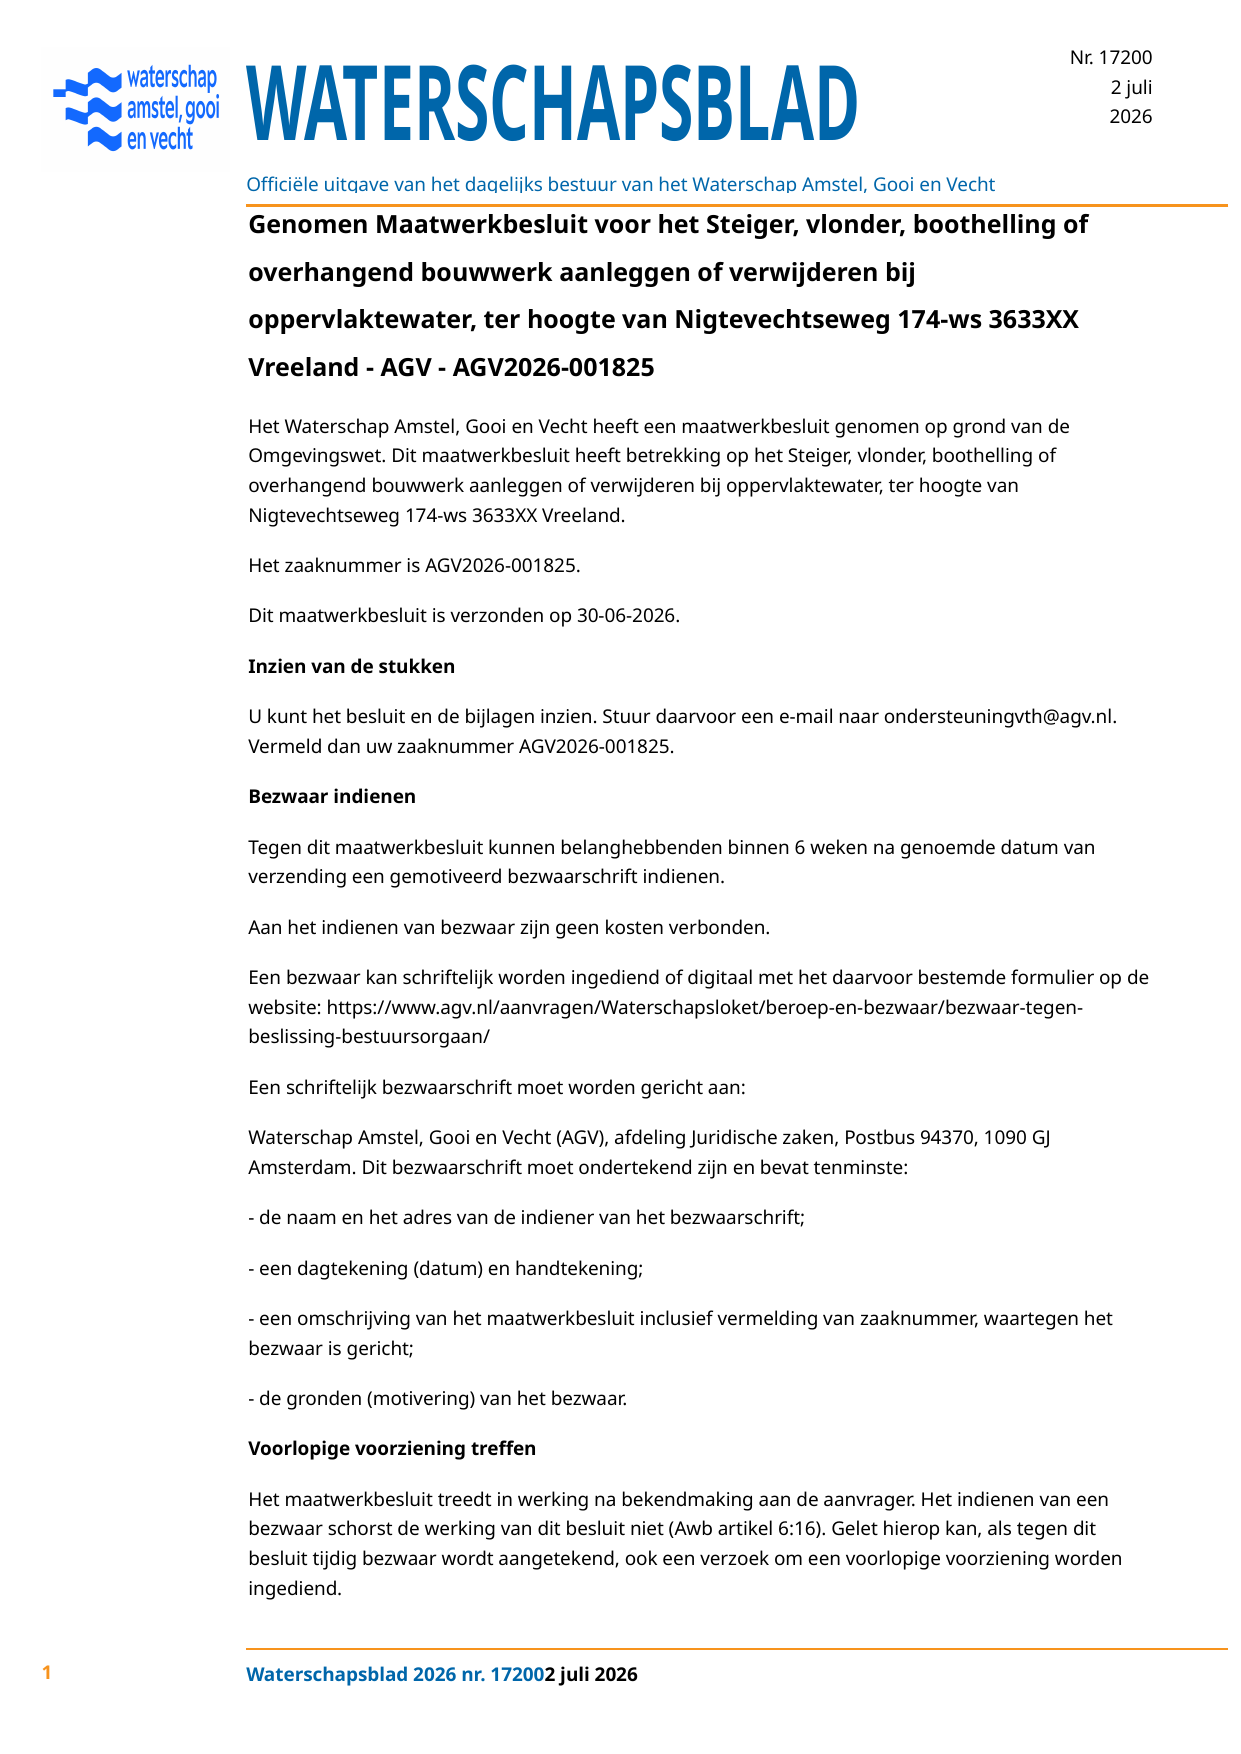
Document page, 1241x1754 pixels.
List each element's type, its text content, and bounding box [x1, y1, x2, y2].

text Voorlopige voorziening treffen [248, 1436, 1152, 1461]
text Het maatwerkbesluit treedt in werking na bekendmaking aan de aanvrager. Het indienen van een bezwaar schorst de werking van dit besluit niet (Awb artikel 6:16). Gelet hierop kan, als tegen dit besluit tijdig bezwaar wordt aangetekend, ook een verzoek om een voorlopige voorziening worden ingediend. [248, 1486, 1152, 1601]
text - een omschrijving van het maatwerkbesluit inclusief vermelding van zaaknummer, waartegen het bezwaar is gericht; [248, 1305, 1152, 1361]
text U kunt het besluit en de bijlagen inzien. Stuur daarvoor een e-mail naar ondersteuningvth@agv.nl. Vermeld dan uw zaaknummer AGV2026-001825. [248, 703, 1152, 759]
text Genomen Maatwerkbesluit voor het Steiger, vlonder, boothelling of overhangend bouwwerk aanleggen of verwijderen bij oppervlaktewater, ter hoogte van Nigtevechtseweg 174-ws 3633XX Vreeland - AGV - AGV2026-001825 [248, 207, 1152, 384]
text Het Waterschap Amstel, Gooi en Vecht heeft een maatwerkbesluit genomen op grond van de Omgevingswet. Dit maatwerkbesluit heeft betrekking op het Steiger, vlonder, boothelling of overhangend bouwwerk aanleggen of verwijderen bij oppervlaktewater, ter hoogte van Nigtevechtseweg 174-ws 3633XX Vreeland. [248, 413, 1152, 528]
text Tegen dit maatwerkbesluit kunnen belanghebbenden binnen 6 weken na genoemde datum van verzending een gemotiveerd bezwaarschrift indienen. [248, 834, 1152, 889]
picture [41, 47, 231, 172]
text Een bezwaar kan schriftelijk worden ingediend of digitaal met het daarvoor bestemde formulier op de website: https://www.agv.nl/aanvragen/Waterschapsloket/beroep-en-bezwaar/bezwaar-tegen-beslissing-bestuursorgaan/ [248, 964, 1152, 1049]
text - de naam en het adres van de indiener van het bezwaarschrift; [248, 1204, 1152, 1230]
text Bezwaar indienen [248, 783, 1152, 809]
text Aan het indienen van bezwaar zijn geen kosten verbonden. [248, 914, 1152, 940]
text - de gronden (motivering) van het bezwaar. [248, 1385, 1152, 1411]
text - een dagtekening (datum) en handtekening; [248, 1255, 1152, 1281]
text Waterschap Amstel, Gooi en Vecht (AGV), afdeling Juridische zaken, Postbus 94370, 1090 GJ Amsterdam. Dit bezwaarschrift moet ondertekend zijn en bevat tenminste: [248, 1124, 1152, 1180]
text Een schriftelijk bezwaarschrift moet worden gericht aan: [248, 1074, 1152, 1100]
text Inzien van de stukken [248, 653, 1152, 679]
text Het zaaknummer is AGV2026-001825. [248, 552, 1152, 578]
text Dit maatwerkbesluit is verzonden op 30-06-2026. [248, 603, 1152, 628]
